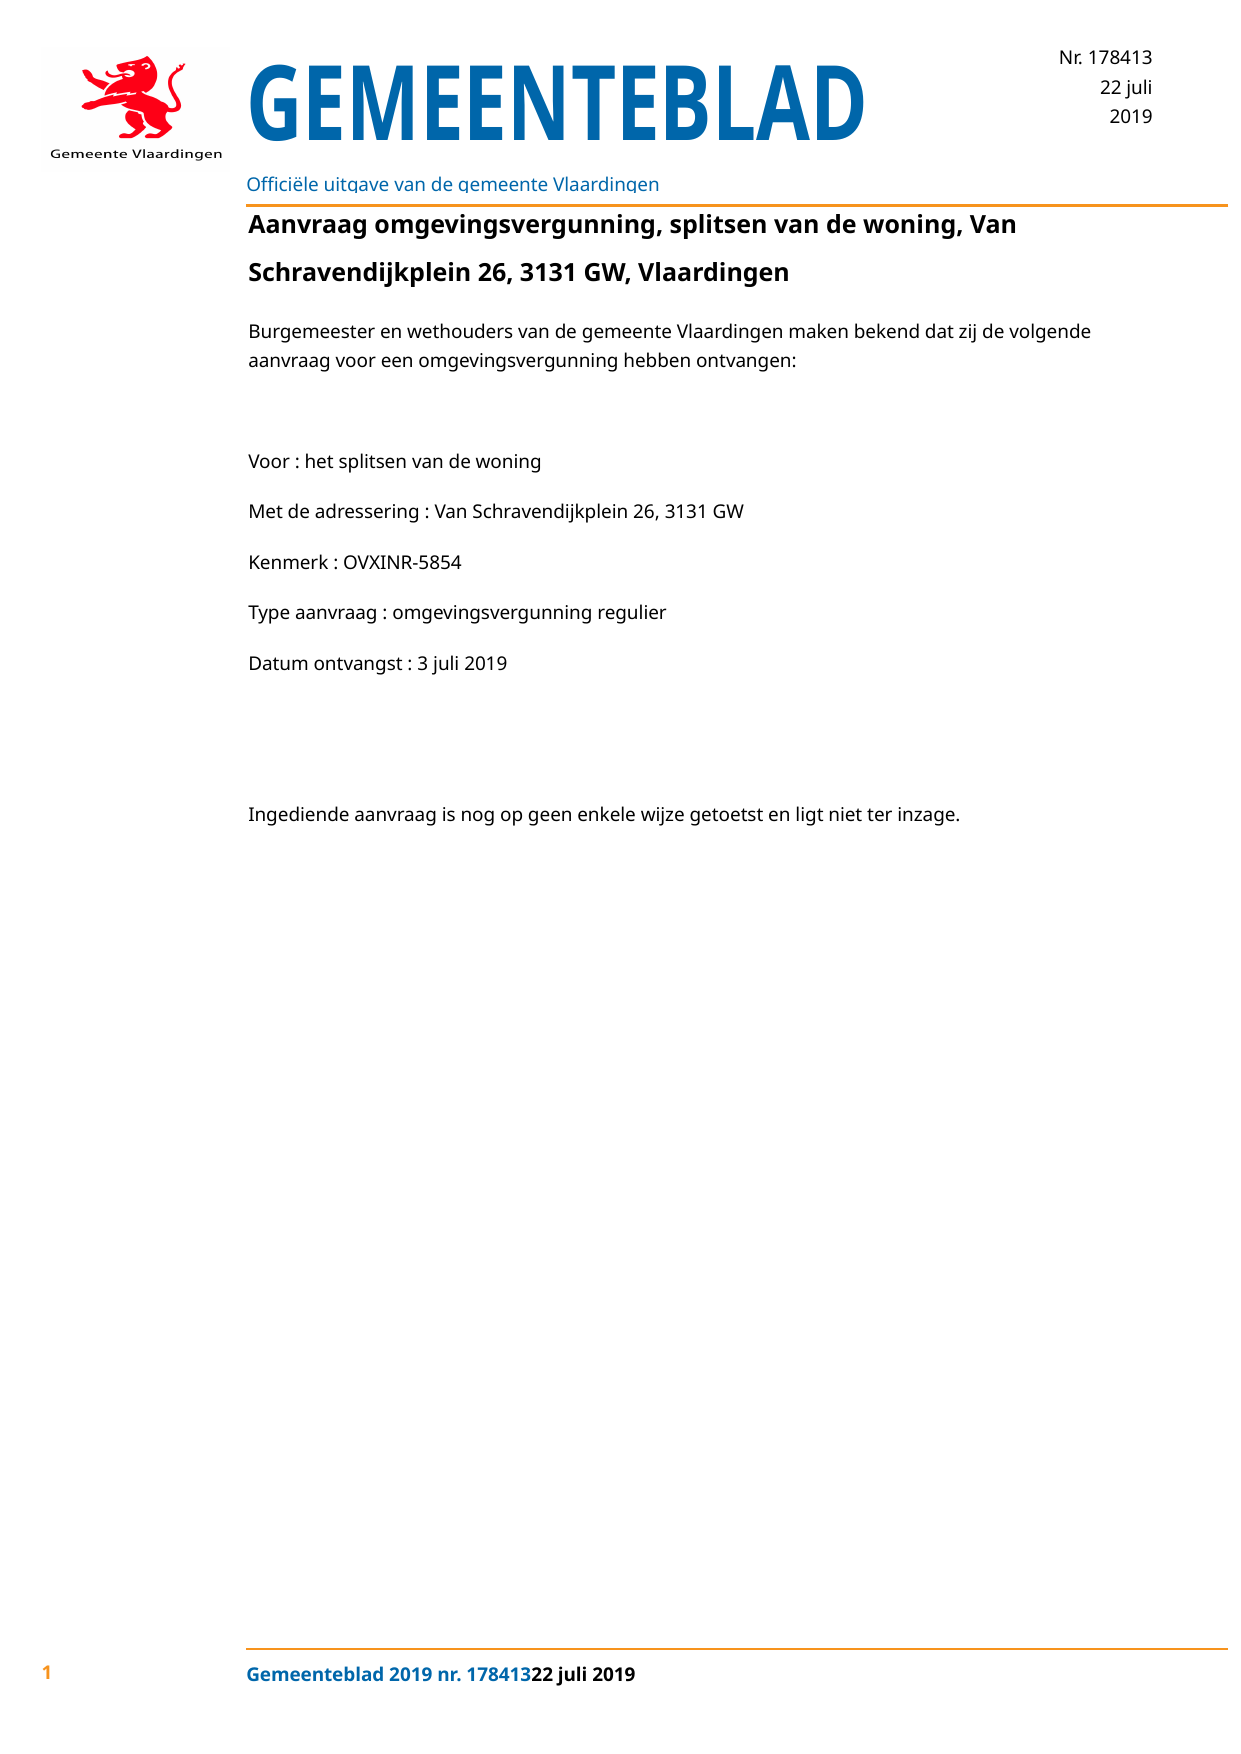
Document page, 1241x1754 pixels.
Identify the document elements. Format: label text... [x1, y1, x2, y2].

text Ingediende aanvraag is nog op geen enkele wijze getoetst en ligt niet ter inzage. [248, 801, 1152, 827]
text Aanvraag omgevingsvergunning, splitsen van de woning, Van Schravendijkplein 26, 3131 GW, Vlaardingen [248, 207, 1152, 288]
text Met de adressering : Van Schravendijkplein 26, 3131 GW [248, 499, 1152, 524]
text Voor : het splitsen van de woning [248, 448, 1152, 474]
text Kenmerk : OVXINR-5854 [248, 549, 1152, 575]
text Type aanvraag : omgevingsvergunning regulier [248, 599, 1152, 625]
text Burgemeester en wethouders van de gemeente Vlaardingen maken bekend dat zij de volgende aanvraag voor een omgevingsvergunning hebben ontvangen: [248, 318, 1152, 373]
text Datum ontvangst : 3 juli 2019 [248, 650, 1152, 676]
picture [41, 47, 231, 172]
